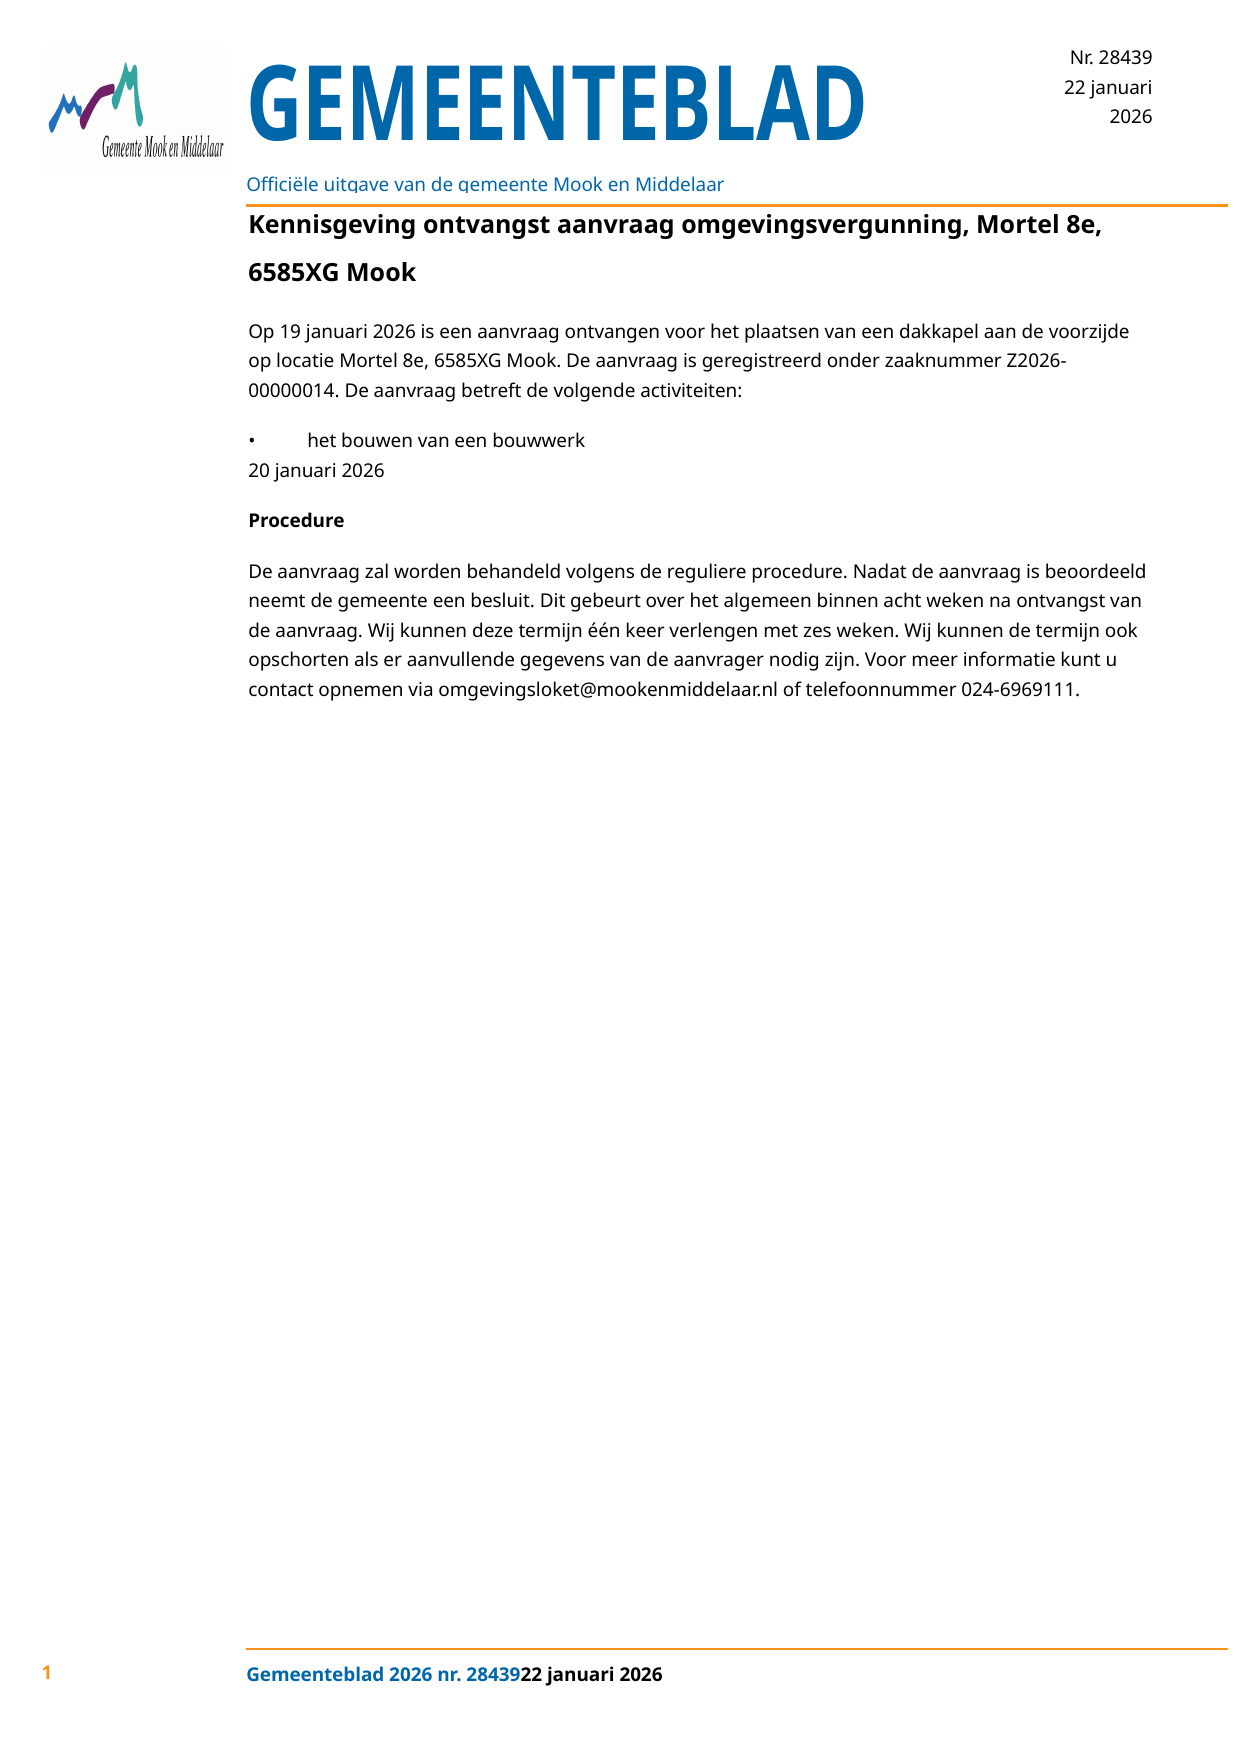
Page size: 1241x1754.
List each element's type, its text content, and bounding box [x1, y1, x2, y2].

picture [41, 47, 231, 172]
text De aanvraag zal worden behandeld volgens de reguliere procedure. Nadat de aanvraag is beoordeeld neemt de gemeente een besluit. Dit gebeurt over het algemeen binnen acht weken na ontvangst van de aanvraag. Wij kunnen deze termijn één keer verlengen met zes weken. Wij kunnen de termijn ook opschorten als er aanvullende gegevens van de aanvrager nodig zijn. Voor meer informatie kunt u contact opnemen via omgevingsloket@mookenmiddelaar.nl of telefoonnummer 024-6969111. [248, 558, 1152, 702]
list het bouwen van een bouwwerk [248, 427, 1152, 453]
text 20 januari 2026 [248, 457, 1152, 483]
text Procedure [248, 507, 1152, 533]
text Op 19 januari 2026 is een aanvraag ontvangen voor het plaatsen van een dakkapel aan de voorzijde op locatie Mortel 8e, 6585XG Mook. De aanvraag is geregistreerd onder zaaknummer Z2026-00000014. De aanvraag betreft de volgende activiteiten: [248, 318, 1152, 403]
text Kennisgeving ontvangst aanvraag omgevingsvergunning, Mortel 8e, 6585XG Mook [248, 207, 1152, 288]
